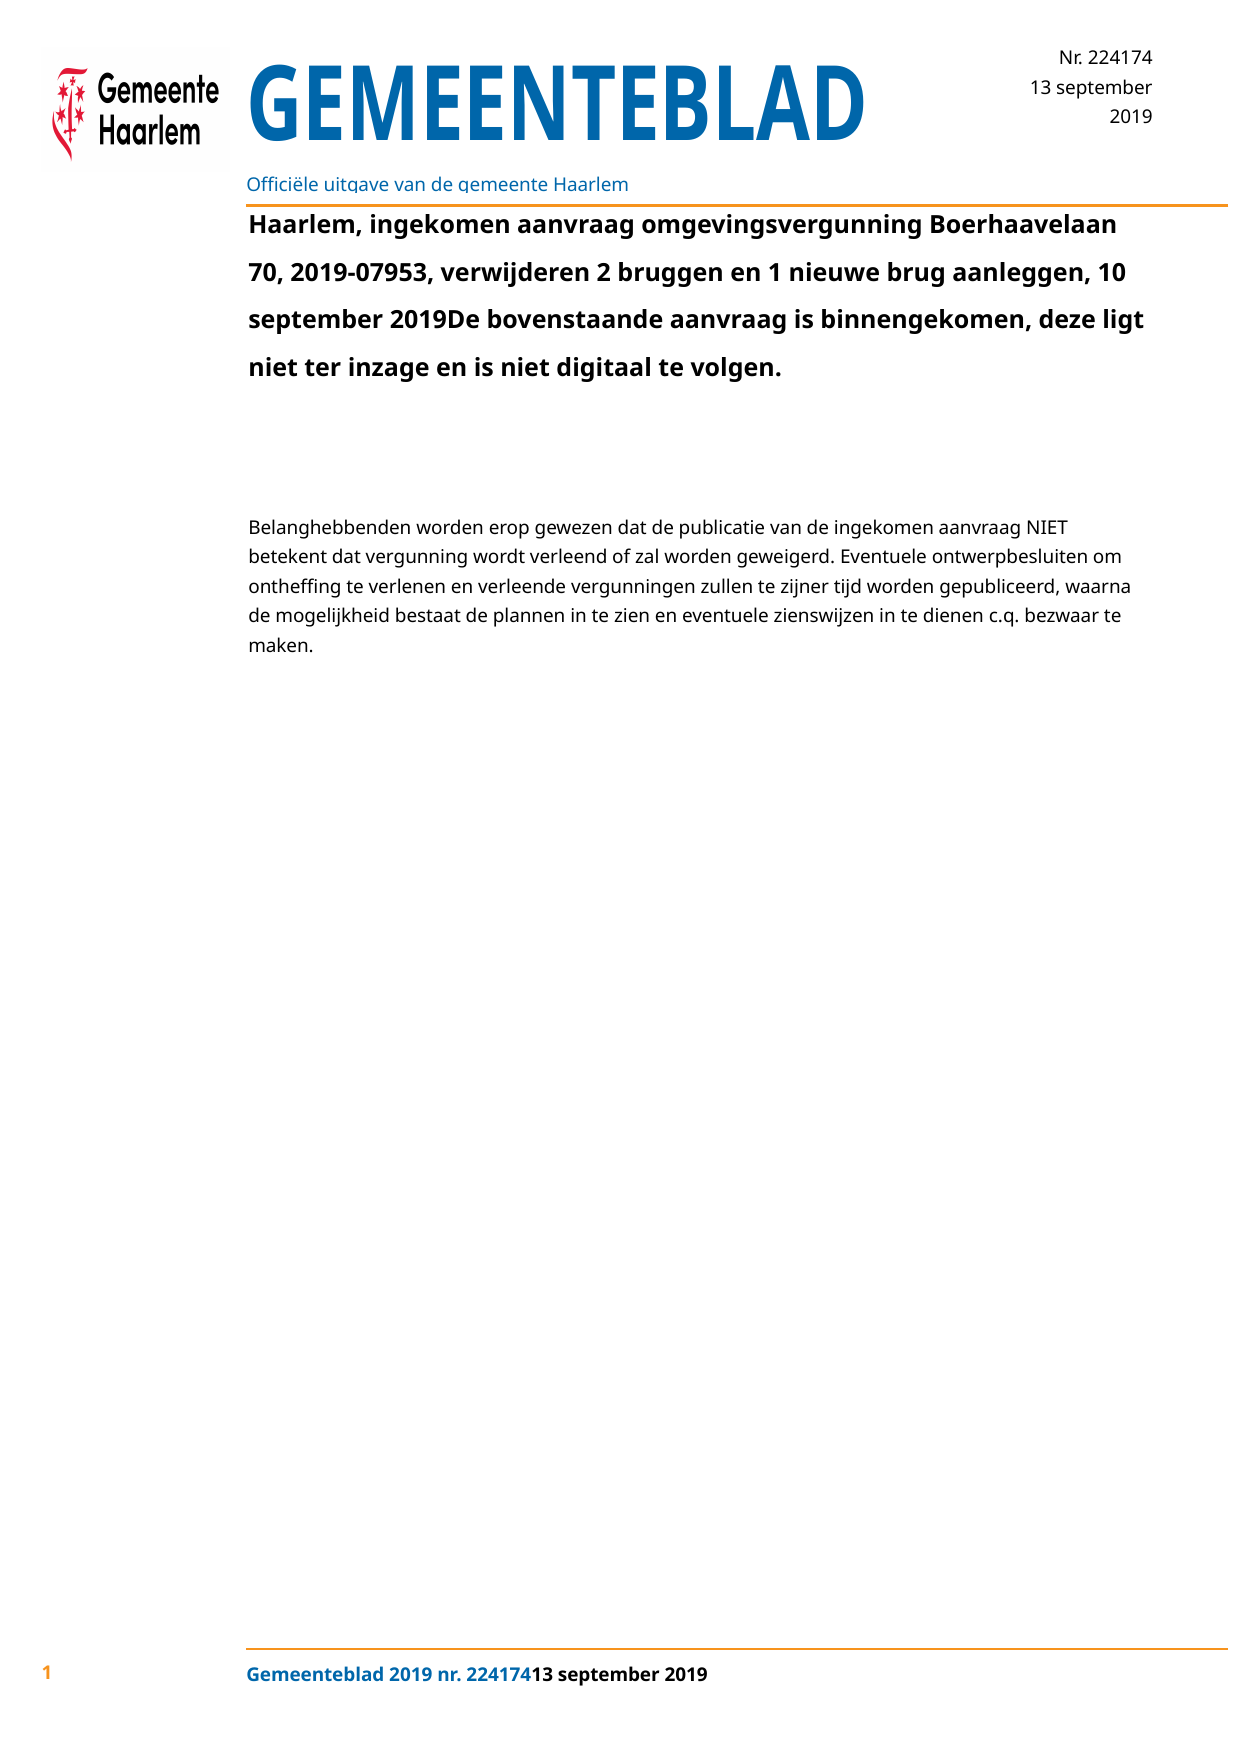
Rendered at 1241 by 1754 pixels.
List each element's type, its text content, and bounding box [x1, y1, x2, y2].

picture [41, 47, 231, 172]
text Belanghebbenden worden erop gewezen dat de publicatie van de ingekomen aanvraag NIET betekent dat vergunning wordt verleend of zal worden geweigerd. Eventuele ontwerpbesluiten om ontheffing te verlenen en verleende vergunningen zullen te zijner tijd worden gepubliceerd, waarna de mogelijkheid bestaat de plannen in te zien en eventuele zienswijzen in te dienen c.q. bezwaar te maken. [248, 514, 1152, 658]
text Haarlem, ingekomen aanvraag omgevingsvergunning Boerhaavelaan 70, 2019-07953, verwijderen 2 bruggen en 1 nieuwe brug aanleggen, 10 september 2019De bovenstaande aanvraag is binnengekomen, deze ligt niet ter inzage en is niet digitaal te volgen. [248, 207, 1152, 384]
